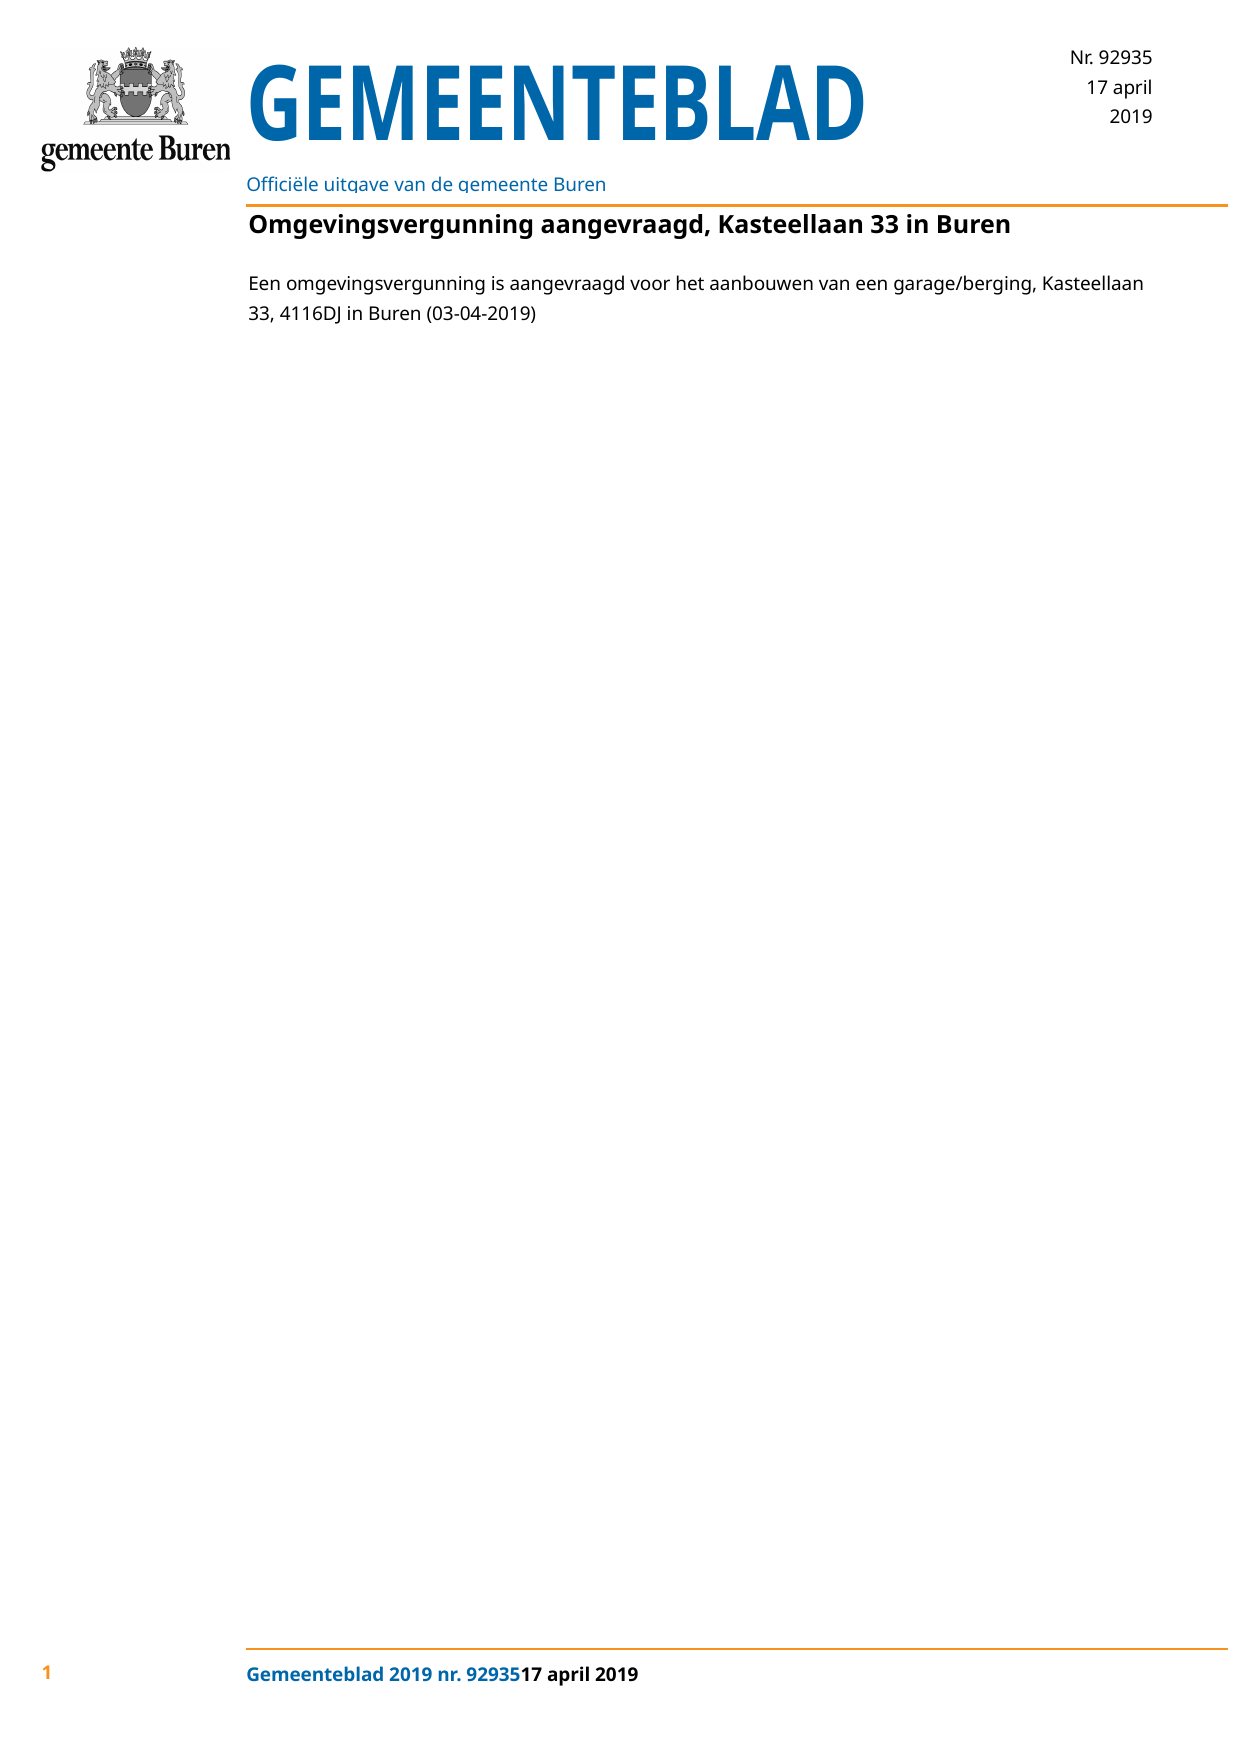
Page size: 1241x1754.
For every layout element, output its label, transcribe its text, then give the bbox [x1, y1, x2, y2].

picture [41, 47, 231, 172]
text Een omgevingsvergunning is aangevraagd voor het aanbouwen van een garage/berging, Kasteellaan 33, 4116DJ in Buren (03-04-2019) [248, 270, 1152, 326]
text Omgevingsvergunning aangevraagd, Kasteellaan 33 in Buren [248, 207, 1152, 241]
